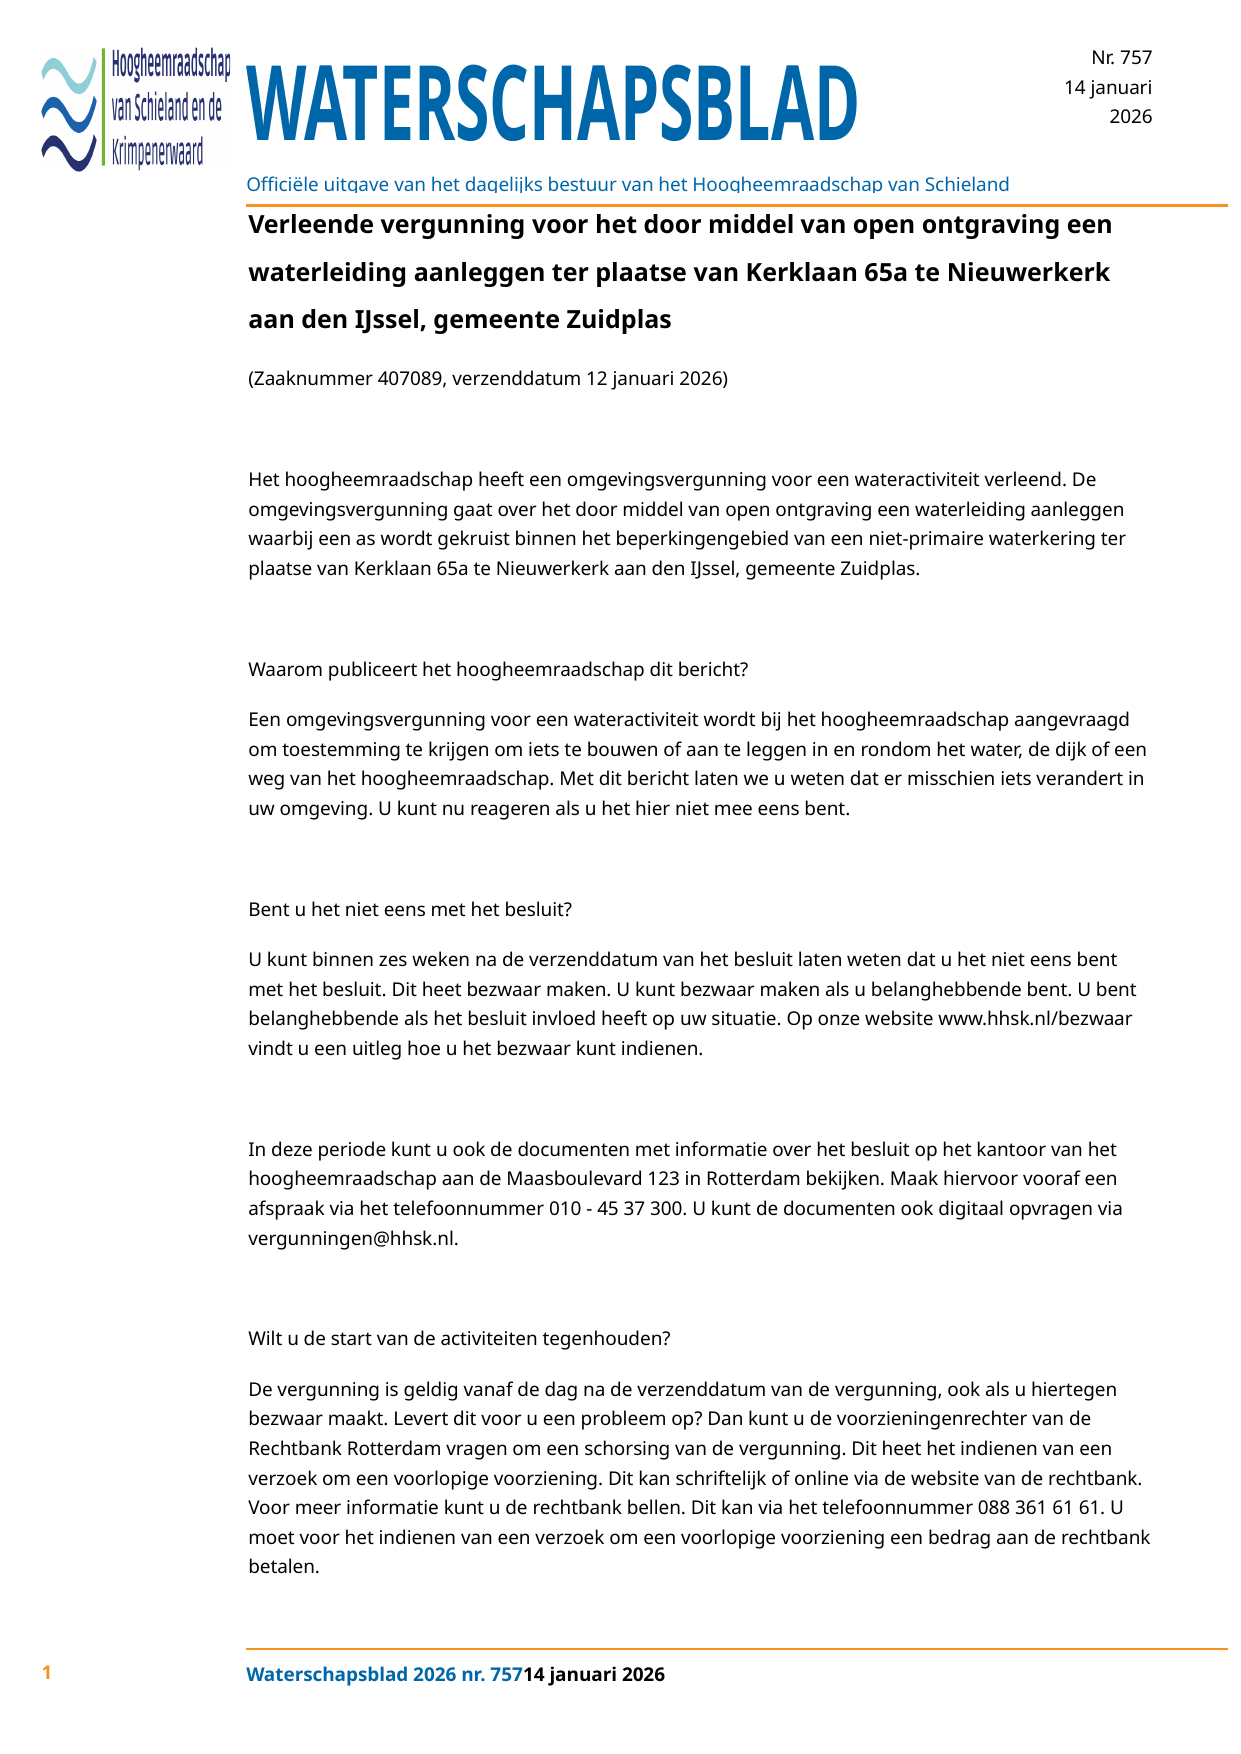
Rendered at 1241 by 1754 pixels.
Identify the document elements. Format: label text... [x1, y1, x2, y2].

text Waarom publiceert het hoogheemraadschap dit bericht? [248, 656, 1152, 682]
text (Zaaknummer 407089, verzenddatum 12 januari 2026) [248, 366, 1152, 391]
text Wilt u de start van de activiteiten tegenhouden? [248, 1326, 1152, 1351]
text Het hoogheemraadschap heeft een omgevingsvergunning voor een wateractiviteit verleend. De omgevingsvergunning gaat over het door middel van open ontgraving een waterleiding aanleggen waarbij een as wordt gekruist binnen het beperkingengebied van een niet-primaire waterkering ter plaatse van Kerklaan 65a te Nieuwerkerk aan den IJssel, gemeente Zuidplas. [248, 466, 1152, 581]
picture [41, 47, 231, 172]
text Bent u het niet eens met het besluit? [248, 896, 1152, 922]
text In deze periode kunt u ook de documenten met informatie over het besluit op het kantoor van het hoogheemraadschap aan de Maasboulevard 123 in Rotterdam bekijken. Maak hiervoor vooraf een afspraak via het telefoonnummer 010 - 45 37 300. U kunt de documenten ook digitaal opvragen via vergunningen@hhsk.nl. [248, 1136, 1152, 1250]
text U kunt binnen zes weken na de verzenddatum van het besluit laten weten dat u het niet eens bent met het besluit. Dit heet bezwaar maken. U kunt bezwaar maken als u belanghebbende bent. U bent belanghebbende als het besluit invloed heeft op uw situatie. Op onze website www.hhsk.nl/bezwaar vindt u een uitleg hoe u het bezwaar kunt indienen. [248, 946, 1152, 1061]
text Een omgevingsvergunning voor een wateractiviteit wordt bij het hoogheemraadschap aangevraagd om toestemming te krijgen om iets te bouwen of aan te leggen in en rondom het water, de dijk of een weg van het hoogheemraadschap. Met dit bericht laten we u weten dat er misschien iets verandert in uw omgeving. U kunt nu reageren als u het hier niet mee eens bent. [248, 706, 1152, 821]
text Verleende vergunning voor het door middel van open ontgraving een waterleiding aanleggen ter plaatse van Kerklaan 65a te Nieuwerkerk aan den IJssel, gemeente Zuidplas [248, 207, 1152, 336]
text De vergunning is geldig vanaf de dag na de verzenddatum van de vergunning, ook als u hiertegen bezwaar maakt. Levert dit voor u een probleem op? Dan kunt u de voorzieningenrechter van de Rechtbank Rotterdam vragen om een schorsing van de vergunning. Dit heet het indienen van een verzoek om een voorlopige voorziening. Dit kan schriftelijk of online via de website van de rechtbank. Voor meer informatie kunt u de rechtbank bellen. Dit kan via het telefoonnummer 088 361 61 61. U moet voor het indienen van een verzoek om een voorlopige voorziening een bedrag aan de rechtbank betalen. [248, 1376, 1152, 1579]
